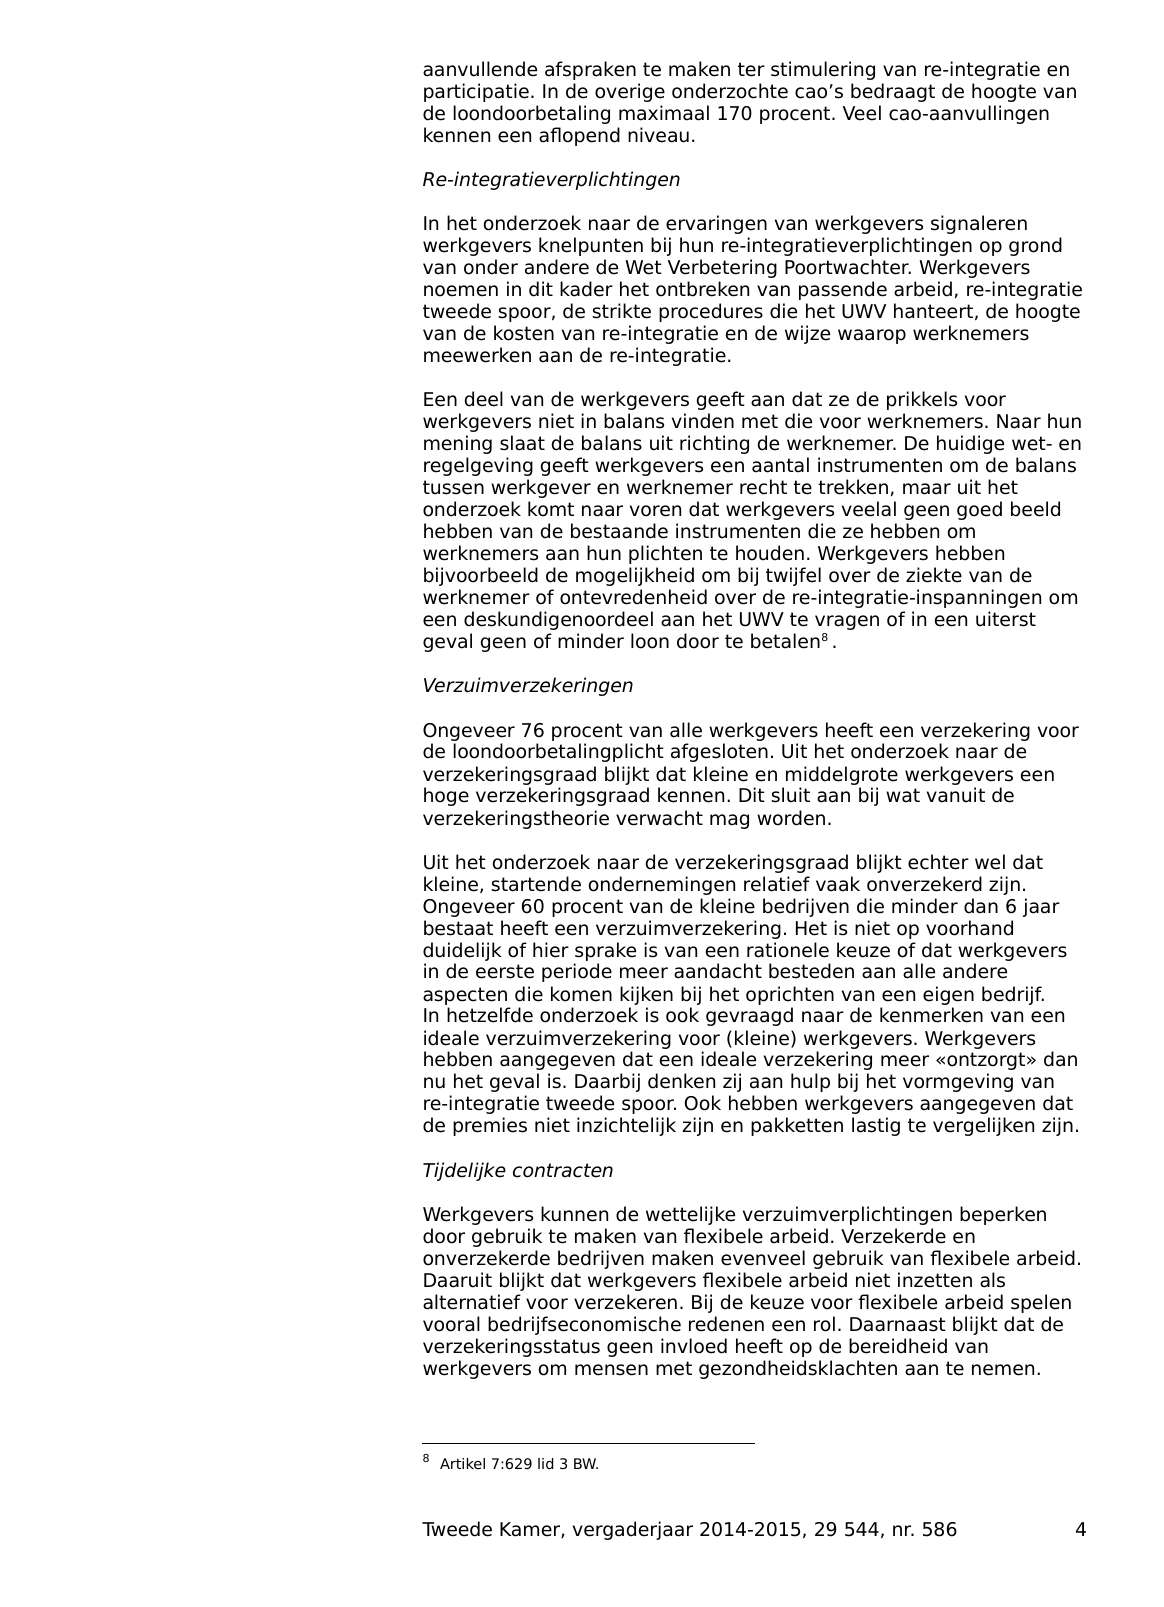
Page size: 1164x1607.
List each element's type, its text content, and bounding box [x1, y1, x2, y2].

text Werkgevers kunnen de wettelijke verzuimverplichtingen beperken door gebruik te maken van flexibele arbeid. Verzekerde en onverzekerde bedrijven maken evenveel gebruik van flexibele arbeid. Daaruit blijkt dat werkgevers flexibele arbeid niet inzetten als alternatief voor verzekeren. Bij de keuze voor flexibele arbeid spelen vooral bedrijfseconomische redenen een rol. Daarnaast blijkt dat de verzekeringsstatus geen invloed heeft op de bereidheid van werkgevers om mensen met gezondheidsklachten aan te nemen. [422, 1204, 1087, 1379]
subtitle Re-integratieverplichtingen [422, 169, 1087, 191]
text aanvullende afspraken te maken ter stimulering van re-integratie en participatie. In de overige onderzochte cao’s bedraagt de hoogte van de loondoorbetaling maximaal 170 procent. Veel cao-aanvullingen kennen een aflopend niveau. [422, 59, 1087, 147]
text Artikel 7:629 lid 3 BW. [422, 1452, 1087, 1474]
subtitle Tijdelijke contracten [422, 1159, 1087, 1181]
text Uit het onderzoek naar de verzekeringsgraad blijkt echter wel dat kleine, startende ondernemingen relatief vaak onverzekerd zijn. Ongeveer 60 procent van de kleine bedrijven die minder dan 6 jaar bestaat heeft een verzuimverzekering. Het is niet op voorhand duidelijk of hier sprake is van een rationele keuze of dat werkgevers in de eerste periode meer aandacht besteden aan alle andere aspecten die komen kijken bij het oprichten van een eigen bedrijf. [422, 852, 1087, 1005]
text In hetzelfde onderzoek is ook gevraagd naar de kenmerken van een ideale verzuimverzekering voor (kleine) werkgevers. Werkgevers hebben aangegeven dat een ideale verzekering meer «ontzorgt» dan nu het geval is. Daarbij denken zij aan hulp bij het vormgeving van re-integratie tweede spoor. Ook hebben werkgevers aangegeven dat de premies niet inzichtelijk zijn en pakketten lastig te vergelijken zijn. [422, 1005, 1087, 1137]
subtitle Verzuimverzekeringen [422, 675, 1087, 697]
text In het onderzoek naar de ervaringen van werkgevers signaleren werkgevers knelpunten bij hun re-integratieverplichtingen op grond van onder andere de Wet Verbetering Poortwachter. Werkgevers noemen in dit kader het ontbreken van passende arbeid, re-integratie tweede spoor, de strikte procedures die het UWV hanteert, de hoogte van de kosten van re-integratie en de wijze waarop werknemers meewerken aan de re-integratie. [422, 213, 1087, 367]
text Een deel van de werkgevers geeft aan dat ze de prikkels voor werkgevers niet in balans vinden met die voor werknemers. Naar hun mening slaat de balans uit richting de werknemer. De huidige wet- en regelgeving geeft werkgevers een aantal instrumenten om de balans tussen werkgever en werknemer recht te trekken, maar uit het onderzoek komt naar voren dat werkgevers veelal geen goed beeld hebben van de bestaande instrumenten die ze hebben om werknemers aan hun plichten te houden. Werkgevers hebben bijvoorbeeld de mogelijkheid om bij twijfel over de ziekte van de werknemer of ontevredenheid over de re-integratie-inspanningen om een deskundigenoordeel aan het UWV te vragen of in een uiterst geval geen of minder loon door te betalen. [422, 389, 1087, 653]
text Ongeveer 76 procent van alle werkgevers heeft een verzekering voor de loondoorbetalingplicht afgesloten. Uit het onderzoek naar de verzekeringsgraad blijkt dat kleine en middelgrote werkgevers een hoge verzekeringsgraad kennen. Dit sluit aan bij wat vanuit de verzekeringstheorie verwacht mag worden. [422, 719, 1087, 829]
